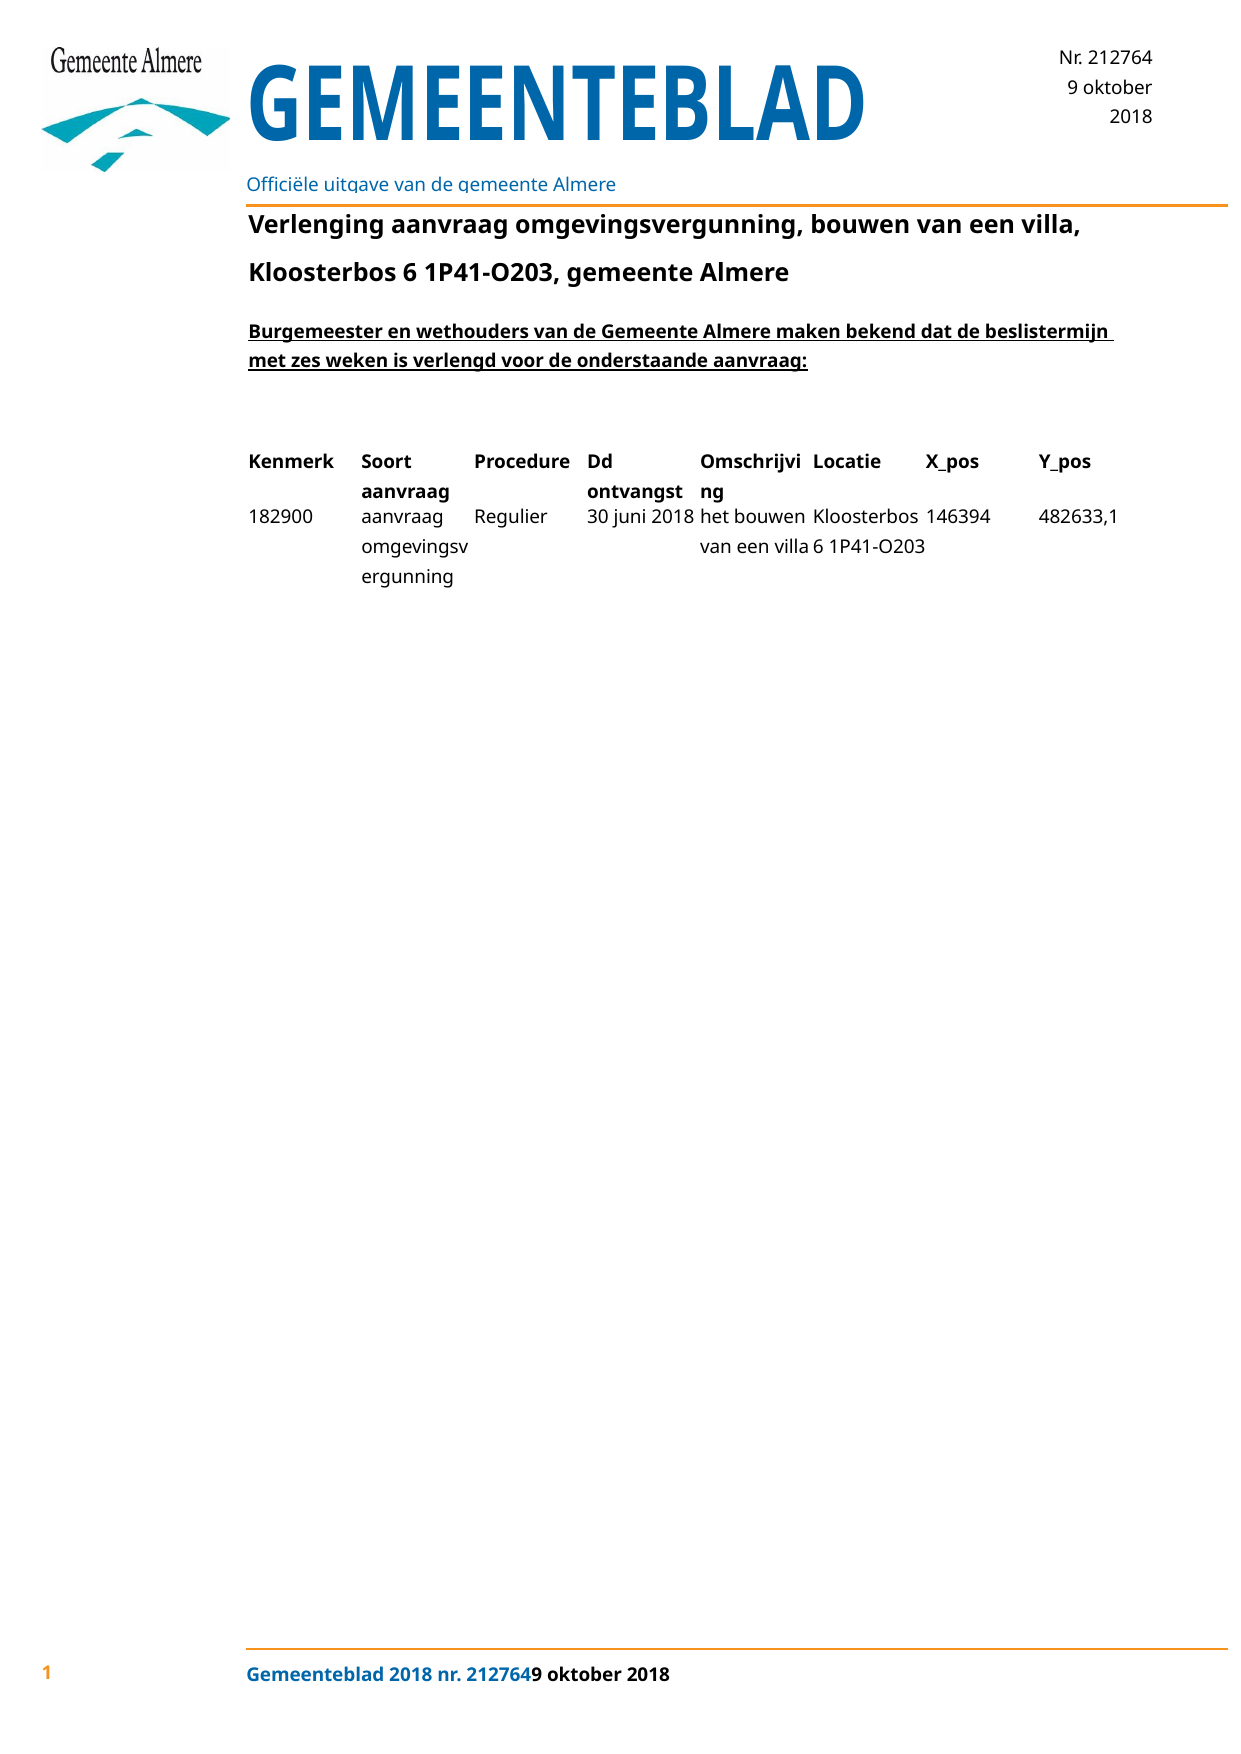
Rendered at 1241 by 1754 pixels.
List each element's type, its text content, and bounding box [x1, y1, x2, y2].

table_cell het bouwen van een villa [700, 504, 813, 589]
table_cell aanvraag omgevingsvergunning [361, 504, 474, 589]
picture [41, 47, 231, 172]
table_cell 482633,1 [1039, 504, 1152, 589]
text Verlenging aanvraag omgevingsvergunning, bouwen van een villa, Kloosterbos 6 1P41-O203, gemeente Almere [248, 207, 1152, 288]
table_header Procedure [474, 449, 587, 504]
table_cell Kloosterbos 6 1P41-O203 [813, 504, 926, 589]
table_header Dd ontvangst [587, 449, 700, 504]
table_header X_pos [926, 449, 1038, 504]
table_cell 182900 [248, 504, 361, 589]
text Burgemeester en wethouders van de Gemeente Almere maken bekend dat de beslistermijn met zes weken is verlengd voor de onderstaande aanvraag: [248, 318, 1152, 373]
table_header Soort aanvraag [361, 449, 474, 504]
table_cell Regulier [474, 504, 587, 589]
table_header Kenmerk [248, 449, 361, 504]
table_header Locatie [813, 449, 926, 504]
table_cell 146394 [926, 504, 1038, 589]
table_cell 30 juni 2018 [587, 504, 700, 589]
table_header Omschrijving [700, 449, 813, 504]
table_header Y_pos [1039, 449, 1152, 504]
